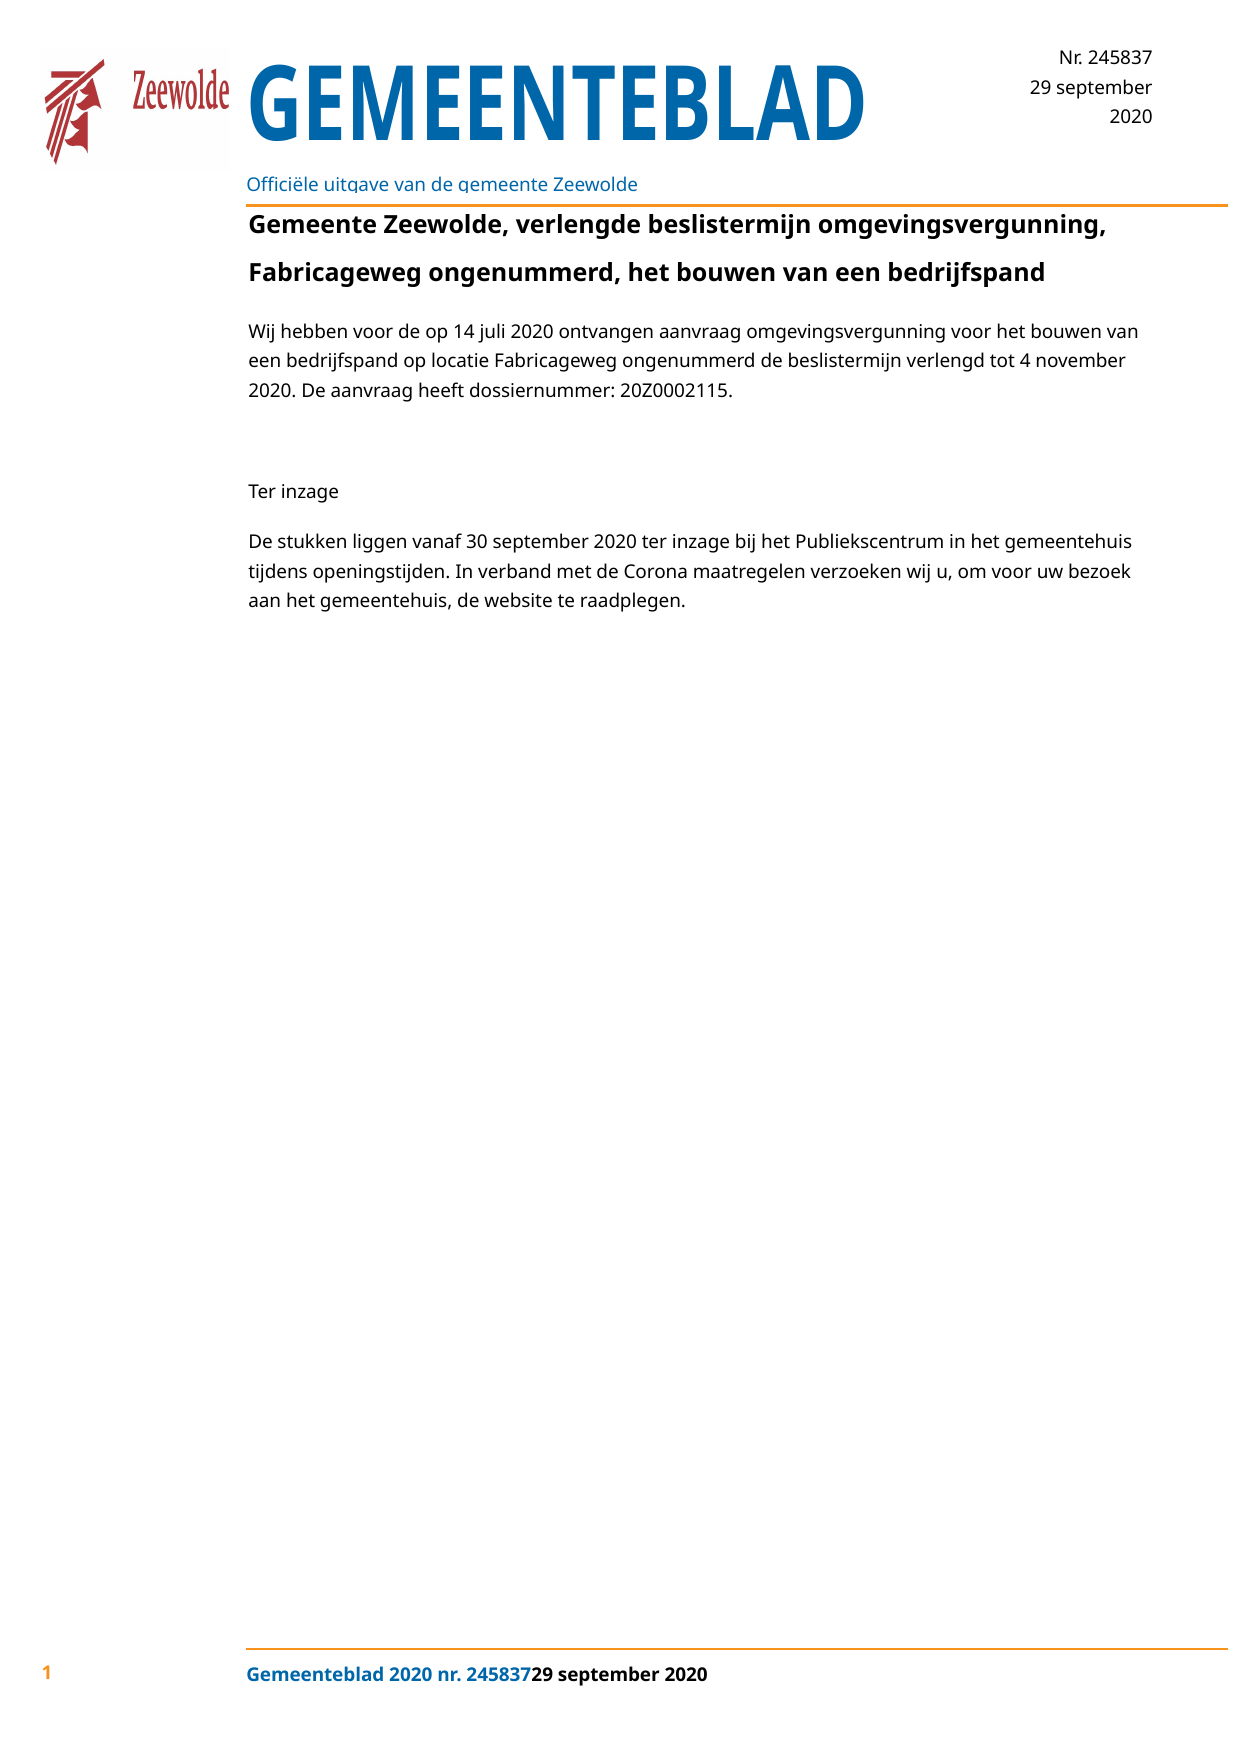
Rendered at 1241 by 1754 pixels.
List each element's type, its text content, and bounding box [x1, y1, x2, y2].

text Gemeente Zeewolde, verlengde beslistermijn omgevingsvergunning, Fabricageweg ongenummerd, het bouwen van een bedrijfspand [248, 207, 1152, 288]
text De stukken liggen vanaf 30 september 2020 ter inzage bij het Publiekscentrum in het gemeentehuis tijdens openingstijden. In verband met de Corona maatregelen verzoeken wij u, om voor uw bezoek aan het gemeentehuis, de website te raadplegen. [248, 528, 1152, 613]
picture [41, 47, 231, 172]
text Ter inzage [248, 478, 1152, 504]
text Wij hebben voor de op 14 juli 2020 ontvangen aanvraag omgevingsvergunning voor het bouwen van een bedrijfspand op locatie Fabricageweg ongenummerd de beslistermijn verlengd tot 4 november 2020. De aanvraag heeft dossiernummer: 20Z0002115. [248, 318, 1152, 403]
